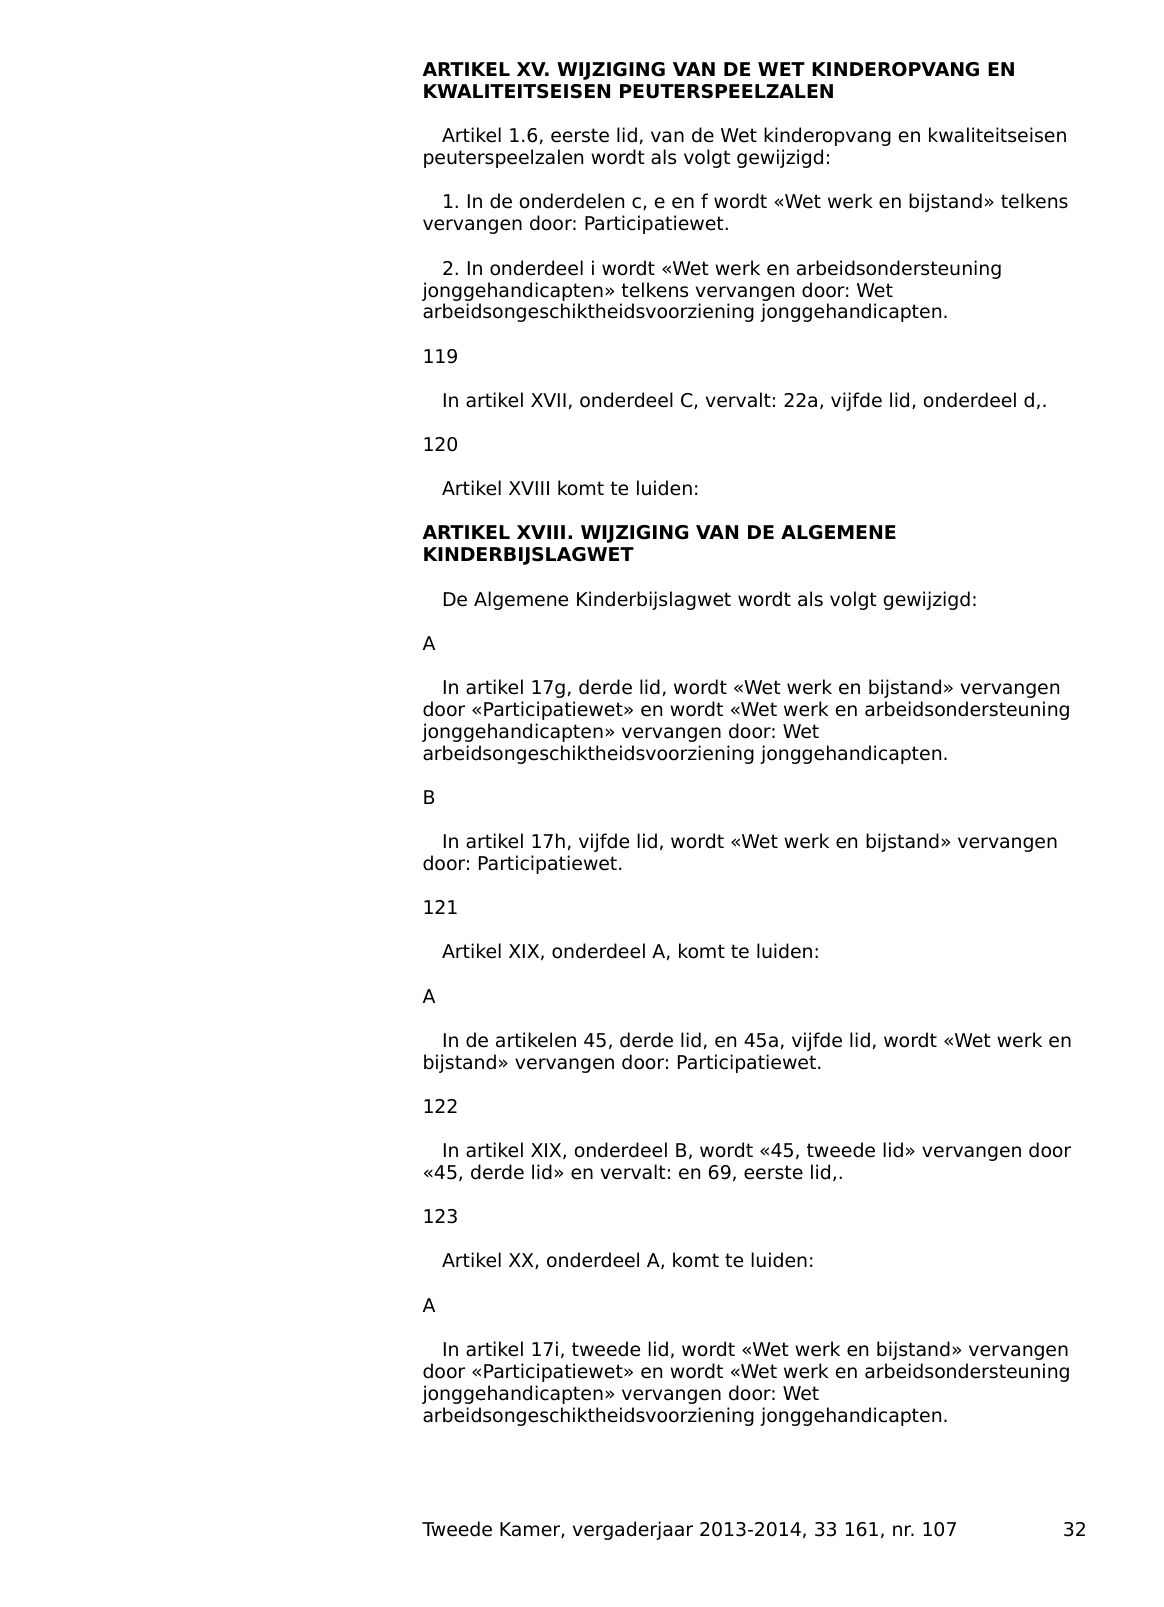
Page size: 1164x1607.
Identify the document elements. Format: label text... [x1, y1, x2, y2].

text In de artikelen 45, derde lid, en 45a, vijfde lid, wordt «Wet werk en bijstand» vervangen door: Participatiewet. [422, 1030, 1087, 1074]
text Artikel XVIII komt te luiden: [422, 478, 1087, 500]
text In artikel 17h, vijfde lid, wordt «Wet werk en bijstand» vervangen door: Participatiewet. [422, 831, 1087, 875]
subtitle A [422, 1294, 1087, 1316]
subtitle ARTIKEL XVIII. WIJZIGING VAN DE ALGEMENE KINDERBIJSLAGWET [422, 522, 1087, 566]
text In artikel 17i, tweede lid, wordt «Wet werk en bijstand» vervangen door «Participatiewet» en wordt «Wet werk en arbeidsondersteuning jonggehandicapten» vervangen door: Wet arbeidsongeschiktheidsvoorziening jonggehandicapten. [422, 1339, 1087, 1427]
text In artikel 17g, derde lid, wordt «Wet werk en bijstand» vervangen door «Participatiewet» en wordt «Wet werk en arbeidsondersteuning jonggehandicapten» vervangen door: Wet arbeidsongeschiktheidsvoorziening jonggehandicapten. [422, 677, 1087, 765]
subtitle A [422, 633, 1087, 654]
subtitle A [422, 986, 1087, 1007]
text In artikel XVII, onderdeel C, vervalt: 22a, vijfde lid, onderdeel d,. [422, 390, 1087, 412]
subtitle 121 [422, 897, 1087, 919]
text In artikel XIX, onderdeel B, wordt «45, tweede lid» vervangen door «45, derde lid» en vervalt: en 69, eerste lid,. [422, 1140, 1087, 1184]
subtitle 122 [422, 1096, 1087, 1118]
subtitle 119 [422, 346, 1087, 368]
subtitle 120 [422, 434, 1087, 456]
subtitle 123 [422, 1206, 1087, 1228]
text De Algemene Kinderbijslagwet wordt als volgt gewijzigd: [422, 588, 1087, 610]
text Artikel 1.6, eerste lid, van de Wet kinderopvang en kwaliteitseisen peuterspeelzalen wordt als volgt gewijzigd: [422, 125, 1087, 169]
text 2. In onderdeel i wordt «Wet werk en arbeidsondersteuning jonggehandicapten» telkens vervangen door: Wet arbeidsongeschiktheidsvoorziening jonggehandicapten. [422, 257, 1087, 323]
text 1. In de onderdelen c, e en f wordt «Wet werk en bijstand» telkens vervangen door: Participatiewet. [422, 191, 1087, 235]
text Artikel XIX, onderdeel A, komt te luiden: [422, 941, 1087, 963]
subtitle ARTIKEL XV. WIJZIGING VAN DE WET KINDEROPVANG EN KWALITEITSEISEN PEUTERSPEELZALEN [422, 59, 1087, 103]
subtitle B [422, 787, 1087, 809]
text Artikel XX, onderdeel A, komt te luiden: [422, 1250, 1087, 1272]
